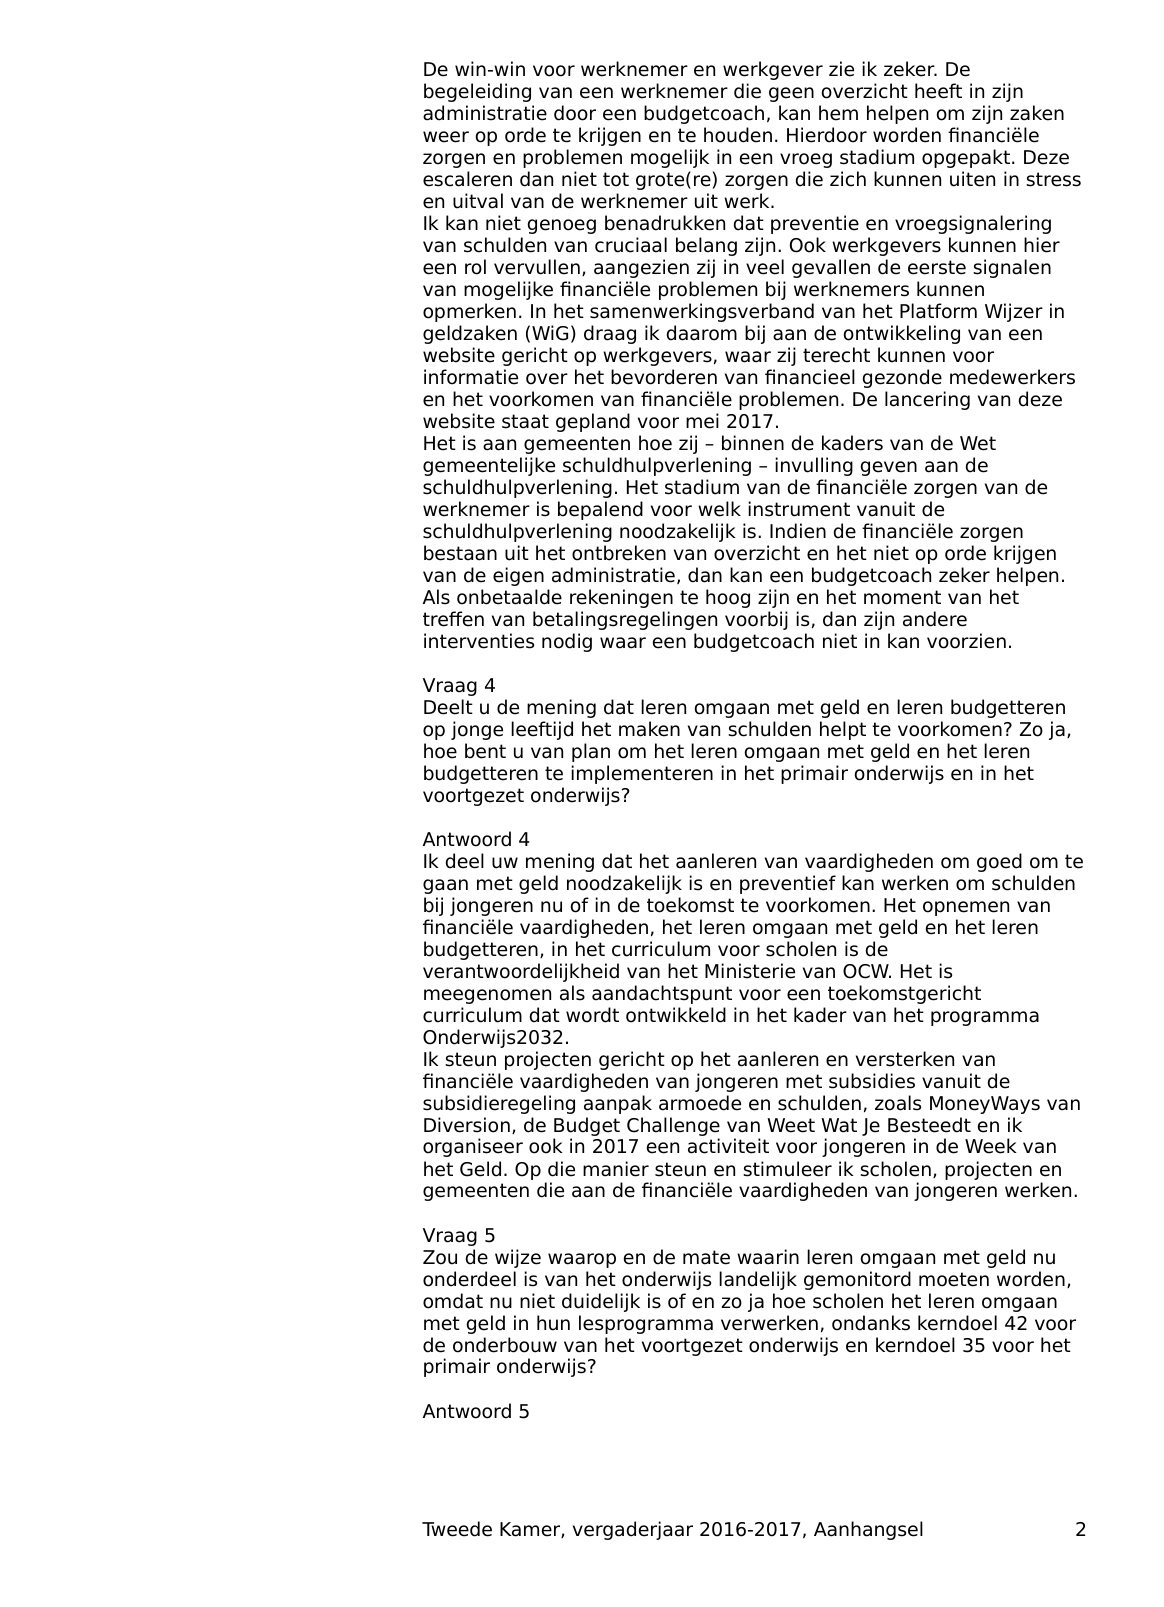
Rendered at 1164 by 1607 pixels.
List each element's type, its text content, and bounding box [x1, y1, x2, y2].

text Ik steun projecten gericht op het aanleren en versterken van financiële vaardigheden van jongeren met subsidies vanuit de subsidieregeling aanpak armoede en schulden, zoals MoneyWays van Diversion, de Budget Challenge van Weet Wat Je Besteedt en ik organiseer ook in 2017 een activiteit voor jongeren in de Week van het Geld. Op die manier steun en stimuleer ik scholen, projecten en gemeenten die aan de financiële vaardigheden van jongeren werken. [422, 1048, 1087, 1202]
text Deelt u de mening dat leren omgaan met geld en leren budgetteren op jonge leeftijd het maken van schulden helpt te voorkomen? Zo ja, hoe bent u van plan om het leren omgaan met geld en het leren budgetteren te implementeren in het primair onderwijs en in het voortgezet onderwijs? [422, 697, 1087, 807]
text Antwoord 4 [422, 829, 1087, 851]
text Vraag 4 [422, 675, 1087, 697]
text De win-win voor werknemer en werkgever zie ik zeker. De begeleiding van een werknemer die geen overzicht heeft in zijn administratie door een budgetcoach, kan hem helpen om zijn zaken weer op orde te krijgen en te houden. Hierdoor worden financiële zorgen en problemen mogelijk in een vroeg stadium opgepakt. Deze escaleren dan niet tot grote(re) zorgen die zich kunnen uiten in stress en uitval van de werknemer uit werk. [422, 59, 1087, 213]
text Ik kan niet genoeg benadrukken dat preventie en vroegsignalering van schulden van cruciaal belang zijn. Ook werkgevers kunnen hier een rol vervullen, aangezien zij in veel gevallen de eerste signalen van mogelijke financiële problemen bij werknemers kunnen opmerken. In het samenwerkingsverband van het Platform Wijzer in geldzaken (WiG) draag ik daarom bij aan de ontwikkeling van een website gericht op werkgevers, waar zij terecht kunnen voor informatie over het bevorderen van financieel gezonde medewerkers en het voorkomen van financiële problemen. De lancering van deze website staat gepland voor mei 2017. [422, 213, 1087, 433]
text Zou de wijze waarop en de mate waarin leren omgaan met geld nu onderdeel is van het onderwijs landelijk gemonitord moeten worden, omdat nu niet duidelijk is of en zo ja hoe scholen het leren omgaan met geld in hun lesprogramma verwerken, ondanks kerndoel 42 voor de onderbouw van het voortgezet onderwijs en kerndoel 35 voor het primair onderwijs? [422, 1247, 1087, 1378]
text Het is aan gemeenten hoe zij – binnen de kaders van de Wet gemeentelijke schuldhulpverlening – invulling geven aan de schuldhulpverlening. Het stadium van de financiële zorgen van de werknemer is bepalend voor welk instrument vanuit de schuldhulpverlening noodzakelijk is. Indien de financiële zorgen bestaan uit het ontbreken van overzicht en het niet op orde krijgen van de eigen administratie, dan kan een budgetcoach zeker helpen. Als onbetaalde rekeningen te hoog zijn en het moment van het treffen van betalingsregelingen voorbij is, dan zijn andere interventies nodig waar een budgetcoach niet in kan voorzien. [422, 433, 1087, 652]
text Ik deel uw mening dat het aanleren van vaardigheden om goed om te gaan met geld noodzakelijk is en preventief kan werken om schulden bij jongeren nu of in de toekomst te voorkomen. Het opnemen van financiële vaardigheden, het leren omgaan met geld en het leren budgetteren, in het curriculum voor scholen is de verantwoordelijkheid van het Ministerie van OCW. Het is meegenomen als aandachtspunt voor een toekomstgericht curriculum dat wordt ontwikkeld in het kader van het programma Onderwijs2032. [422, 851, 1087, 1048]
text Vraag 5 [422, 1224, 1087, 1247]
text Antwoord 5 [422, 1401, 1087, 1423]
